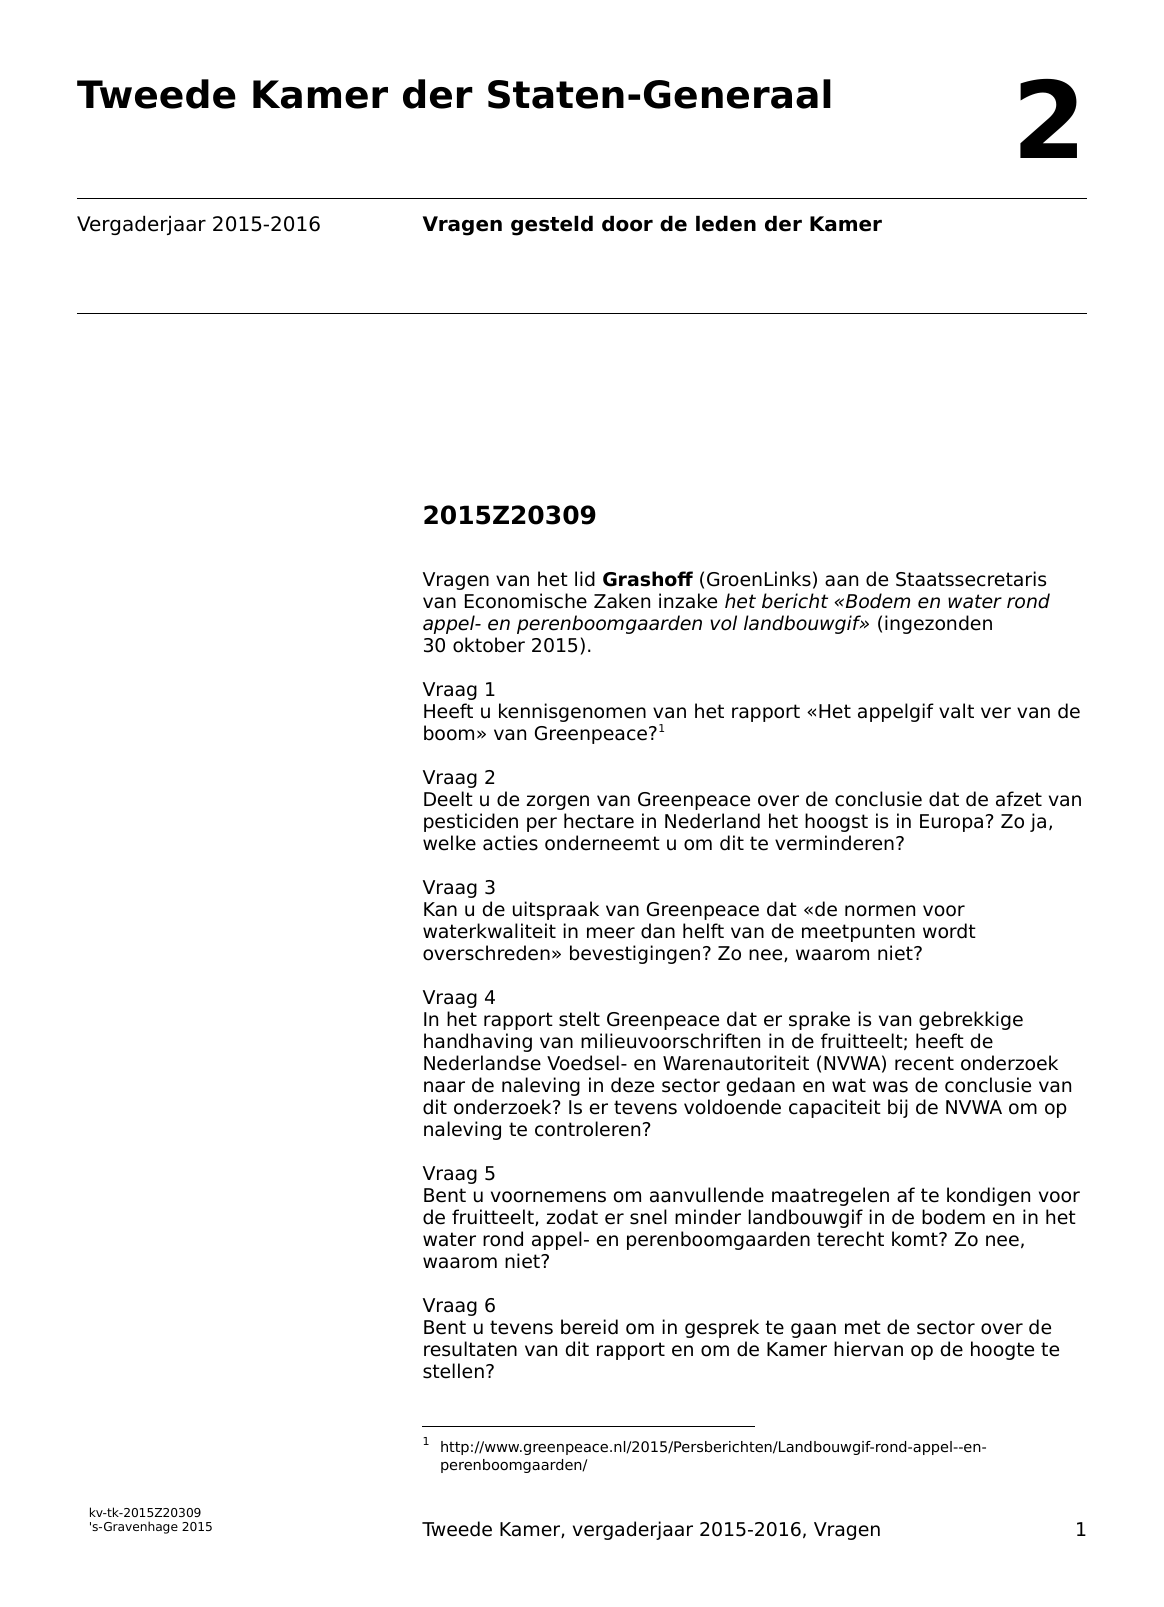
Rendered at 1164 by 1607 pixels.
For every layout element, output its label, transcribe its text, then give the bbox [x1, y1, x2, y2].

text Heeft u kennisgenomen van het rapport «Het appelgif valt ver van de boom» van Greenpeace? [422, 701, 1087, 745]
text Vraag 4 [422, 987, 1087, 1009]
text In het rapport stelt Greenpeace dat er sprake is van gebrekkige handhaving van milieuvoorschriften in de fruitteelt; heeft de Nederlandse Voedsel- en Warenautoriteit (NVWA) recent onderzoek naar de naleving in deze sector gedaan en wat was de conclusie van dit onderzoek? Is er tevens voldoende capaciteit bij de NVWA om op naleving te controleren? [422, 1009, 1087, 1141]
text http://www.greenpeace.nl/2015/Persberichten/Landbouwgif-rond-appel--en-perenboomgaarden/ [422, 1435, 1087, 1474]
text 2015Z20309 [422, 501, 1087, 531]
text Vraag 6 [422, 1295, 1087, 1317]
text Vragen van het lid Grashoff (GroenLinks) aan de Staatssecretaris van Economische Zaken inzake het bericht «Bodem en water rond appel- en perenboomgaarden vol landbouwgif» (ingezonden 30 oktober 2015). [422, 569, 1087, 657]
text Bent u tevens bereid om in gesprek te gaan met de sector over de resultaten van dit rapport en om de Kamer hiervan op de hoogte te stellen? [422, 1317, 1087, 1383]
text Vraag 3 [422, 877, 1087, 899]
text 's-Gravenhage 2015 [88, 1520, 323, 1534]
text kv-tk-2015Z20309 [88, 1506, 323, 1520]
table_header 2 [886, 59, 1087, 198]
text Kan u de uitspraak van Greenpeace dat «de normen voor waterkwaliteit in meer dan helft van de meetpunten wordt overschreden» bevestigingen? Zo nee, waarom niet? [422, 899, 1087, 965]
table_header Tweede Kamer der Staten-Generaal [77, 59, 886, 198]
text Bent u voornemens om aanvullende maatregelen af te kondigen voor de fruitteelt, zodat er snel minder landbouwgif in de bodem en in het water rond appel- en perenboomgaarden terecht komt? Zo nee, waarom niet? [422, 1185, 1087, 1273]
text Vraag 1 [422, 679, 1087, 701]
text Vraag 2 [422, 767, 1087, 789]
text Deelt u de zorgen van Greenpeace over de conclusie dat de afzet van pesticiden per hectare in Nederland het hoogst is in Europa? Zo ja, welke acties onderneemt u om dit te verminderen? [422, 789, 1087, 855]
table_cell Vragen gesteld door de leden der Kamer [422, 199, 1087, 313]
table_cell Vergaderjaar 2015-2016 [77, 199, 422, 313]
text Vraag 5 [422, 1163, 1087, 1185]
